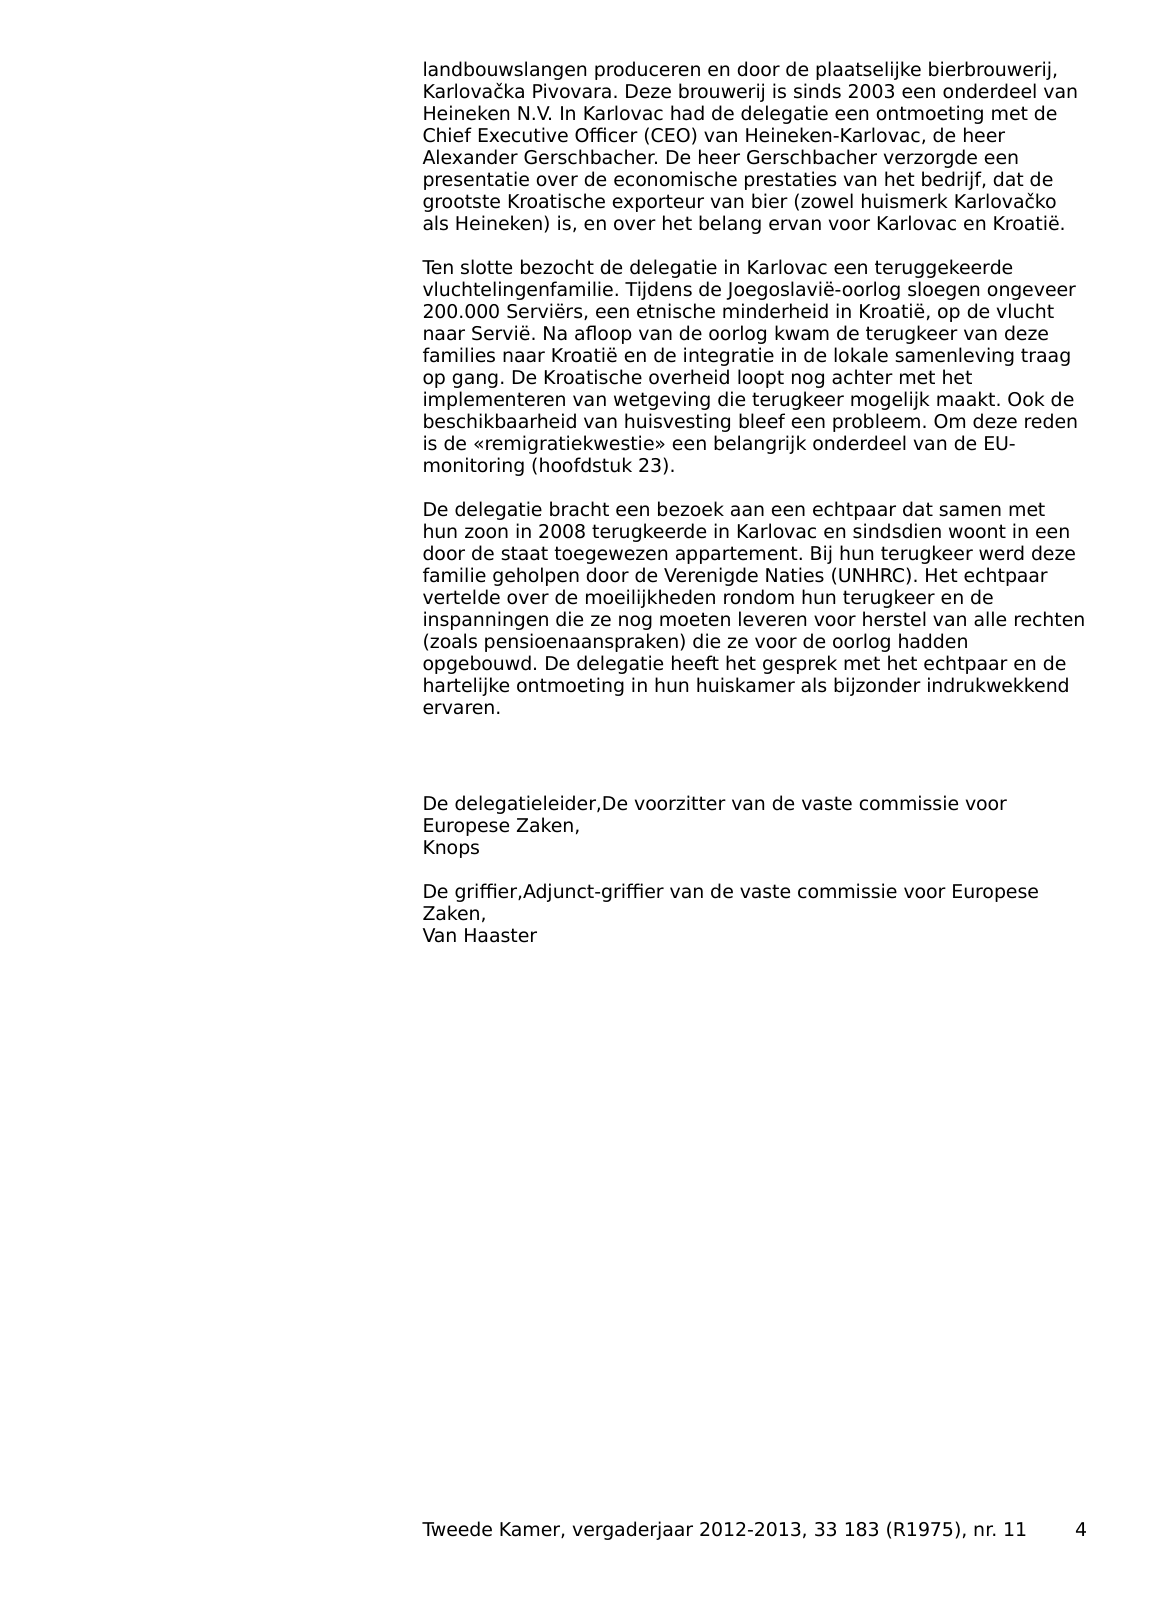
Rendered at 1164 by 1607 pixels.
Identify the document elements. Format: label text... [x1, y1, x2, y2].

text De griffier,Adjunct-griffier van de vaste commissie voor Europese Zaken, Van Haaster [422, 881, 1087, 947]
text De delegatieleider,De voorzitter van de vaste commissie voor Europese Zaken, Knops [422, 793, 1087, 859]
text De delegatie bracht een bezoek aan een echtpaar dat samen met hun zoon in 2008 terugkeerde in Karlovac en sindsdien woont in een door de staat toegewezen appartement. Bij hun terugkeer werd deze familie geholpen door de Verenigde Naties (UNHRC). Het echtpaar vertelde over de moeilijkheden rondom hun terugkeer en de inspanningen die ze nog moeten leveren voor herstel van alle rechten (zoals pensioenaanspraken) die ze voor de oorlog hadden opgebouwd. De delegatie heeft het gesprek met het echtpaar en de hartelijke ontmoeting in hun huiskamer als bijzonder indrukwekkend ervaren. [422, 499, 1087, 719]
text Ten slotte bezocht de delegatie in Karlovac een teruggekeerde vluchtelingenfamilie. Tijdens de Joegoslavië-oorlog sloegen ongeveer 200.000 Serviërs, een etnische minderheid in Kroatië, op de vlucht naar Servië. Na afloop van de oorlog kwam de terugkeer van deze families naar Kroatië en de integratie in de lokale samenleving traag op gang. De Kroatische overheid loopt nog achter met het implementeren van wetgeving die terugkeer mogelijk maakt. Ook de beschikbaarheid van huisvesting bleef een probleem. Om deze reden is de «remigratiekwestie» een belangrijk onderdeel van de EU-monitoring (hoofdstuk 23). [422, 257, 1087, 477]
text landbouwslangen produceren en door de plaatselijke bierbrouwerij, Karlovačka Pivovara. Deze brouwerij is sinds 2003 een onderdeel van Heineken N.V. In Karlovac had de delegatie een ontmoeting met de Chief Executive Officer (CEO) van Heineken-Karlovac, de heer Alexander Gerschbacher. De heer Gerschbacher verzorgde een presentatie over de economische prestaties van het bedrijf, dat de grootste Kroatische exporteur van bier (zowel huismerk Karlovačko als Heineken) is, en over het belang ervan voor Karlovac en Kroatië. [422, 59, 1087, 235]
